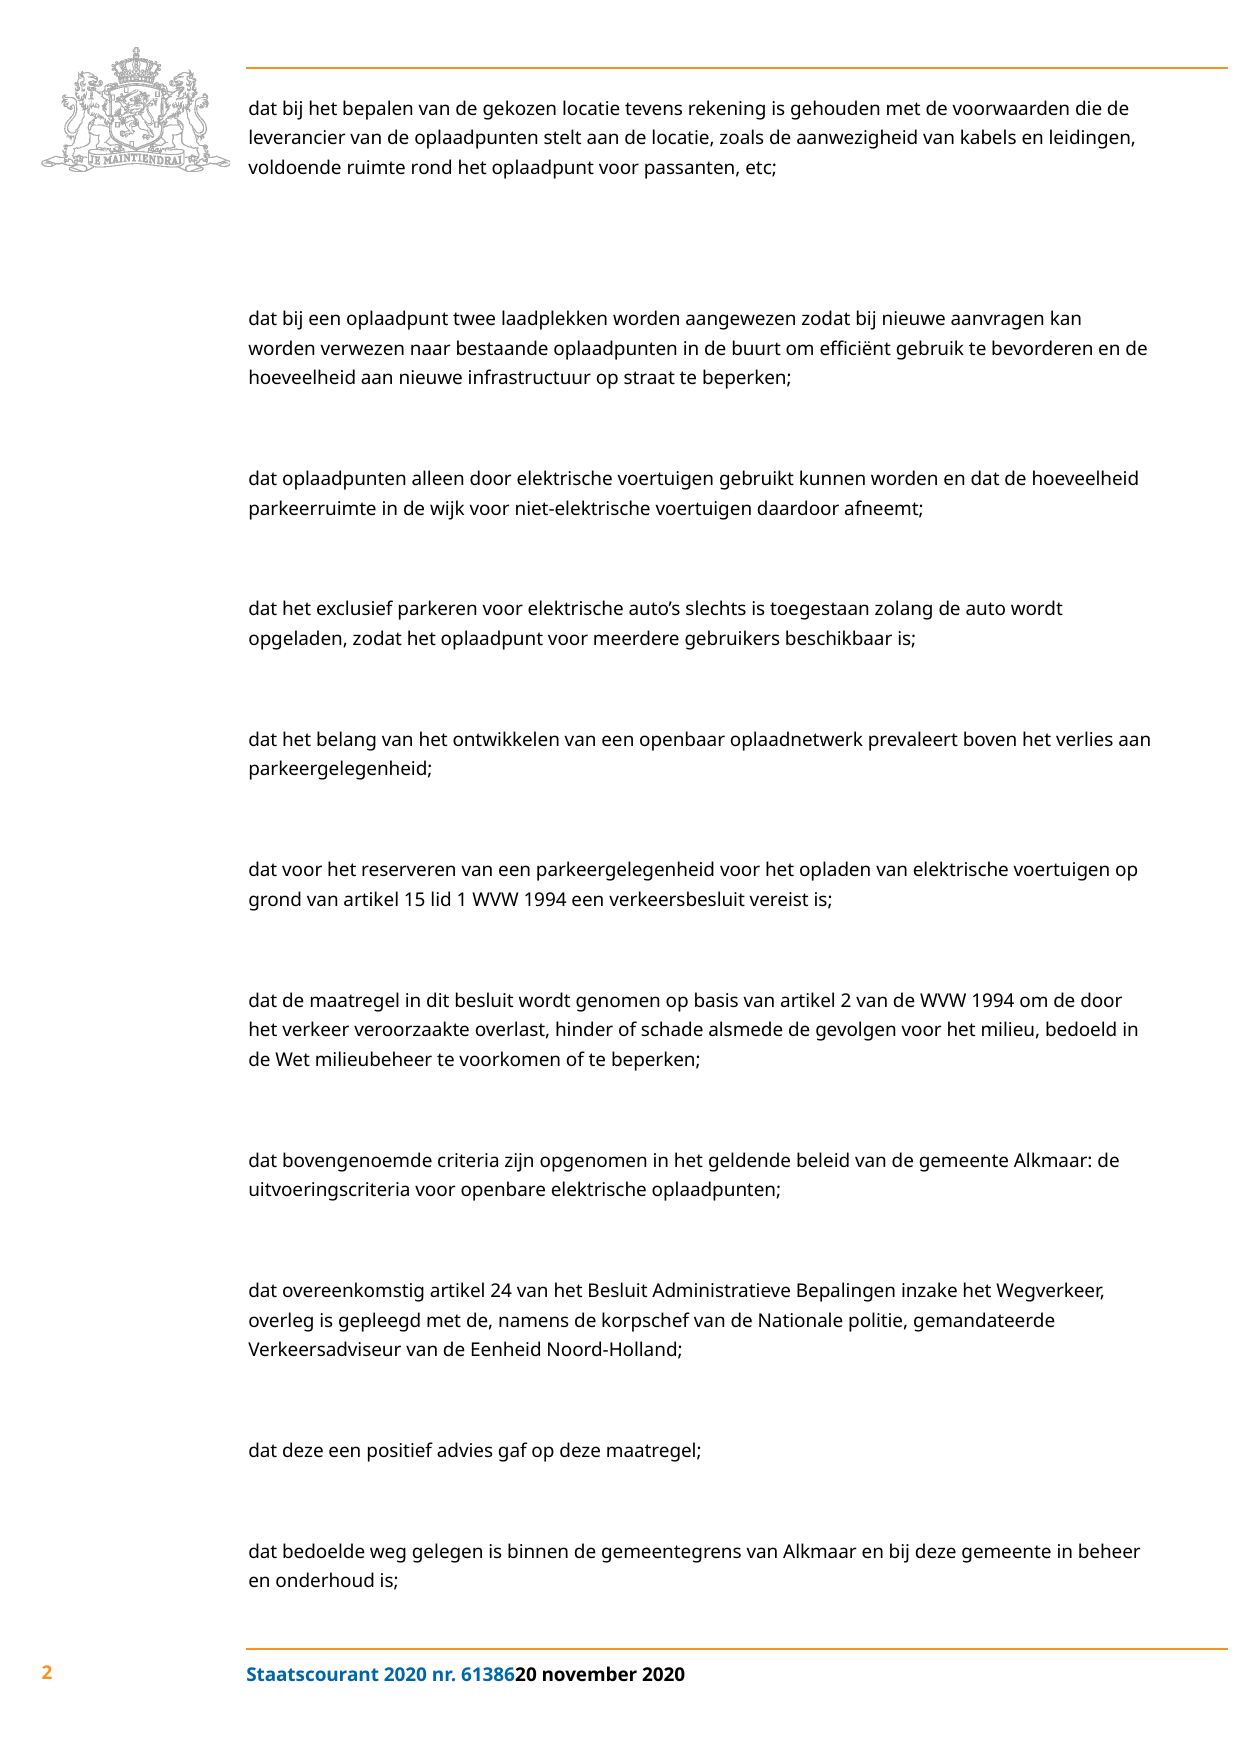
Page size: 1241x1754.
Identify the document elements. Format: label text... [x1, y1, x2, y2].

text dat oplaadpunten alleen door elektrische voertuigen gebruikt kunnen worden en dat de hoeveelheid parkeerruimte in de wijk voor niet-elektrische voertuigen daardoor afneemt; [248, 465, 1152, 521]
text dat de maatregel in dit besluit wordt genomen op basis van artikel 2 van de WVW 1994 om de door het verkeer veroorzaakte overlast, hinder of schade alsmede de gevolgen voor het milieu, bedoeld in de Wet milieubeheer te voorkomen of te beperken; [248, 987, 1152, 1072]
text dat het belang van het ontwikkelen van een openbaar oplaadnetwerk prevaleert boven het verlies aan parkeergelegenheid; [248, 726, 1152, 781]
text dat bedoelde weg gelegen is binnen de gemeentegrens van Alkmaar en bij deze gemeente in beheer en onderhoud is; [248, 1538, 1152, 1593]
picture [41, 47, 231, 172]
text dat bij het bepalen van de gekozen locatie tevens rekening is gehouden met de voorwaarden die de leverancier van de oplaadpunten stelt aan de locatie, zoals de aanwezigheid van kabels en leidingen, voldoende ruimte rond het oplaadpunt voor passanten, etc; [248, 95, 1152, 180]
text dat het exclusief parkeren voor elektrische auto’s slechts is toegestaan zolang de auto wordt opgeladen, zodat het oplaadpunt voor meerdere gebruikers beschikbaar is; [248, 596, 1152, 651]
text dat overeenkomstig artikel 24 van het Besluit Administratieve Bepalingen inzake het Wegverkeer, overleg is gepleegd met de, namens de korpschef van de Nationale politie, gemandateerde Verkeersadviseur van de Eenheid Noord-Holland; [248, 1277, 1152, 1362]
text dat bovengenoemde criteria zijn opgenomen in het geldende beleid van de gemeente Alkmaar: de uitvoeringscriteria voor openbare elektrische oplaadpunten; [248, 1147, 1152, 1202]
text dat bij een oplaadpunt twee laadplekken worden aangewezen zodat bij nieuwe aanvragen kan worden verwezen naar bestaande oplaadpunten in de buurt om efficiënt gebruik te bevorderen en de hoeveelheid aan nieuwe infrastructuur op straat te beperken; [248, 305, 1152, 390]
text dat voor het reserveren van een parkeergelegenheid voor het opladen van elektrische voertuigen op grond van artikel 15 lid 1 WVW 1994 een verkeersbesluit vereist is; [248, 856, 1152, 912]
text dat deze een positief advies gaf op deze maatregel; [248, 1437, 1152, 1463]
